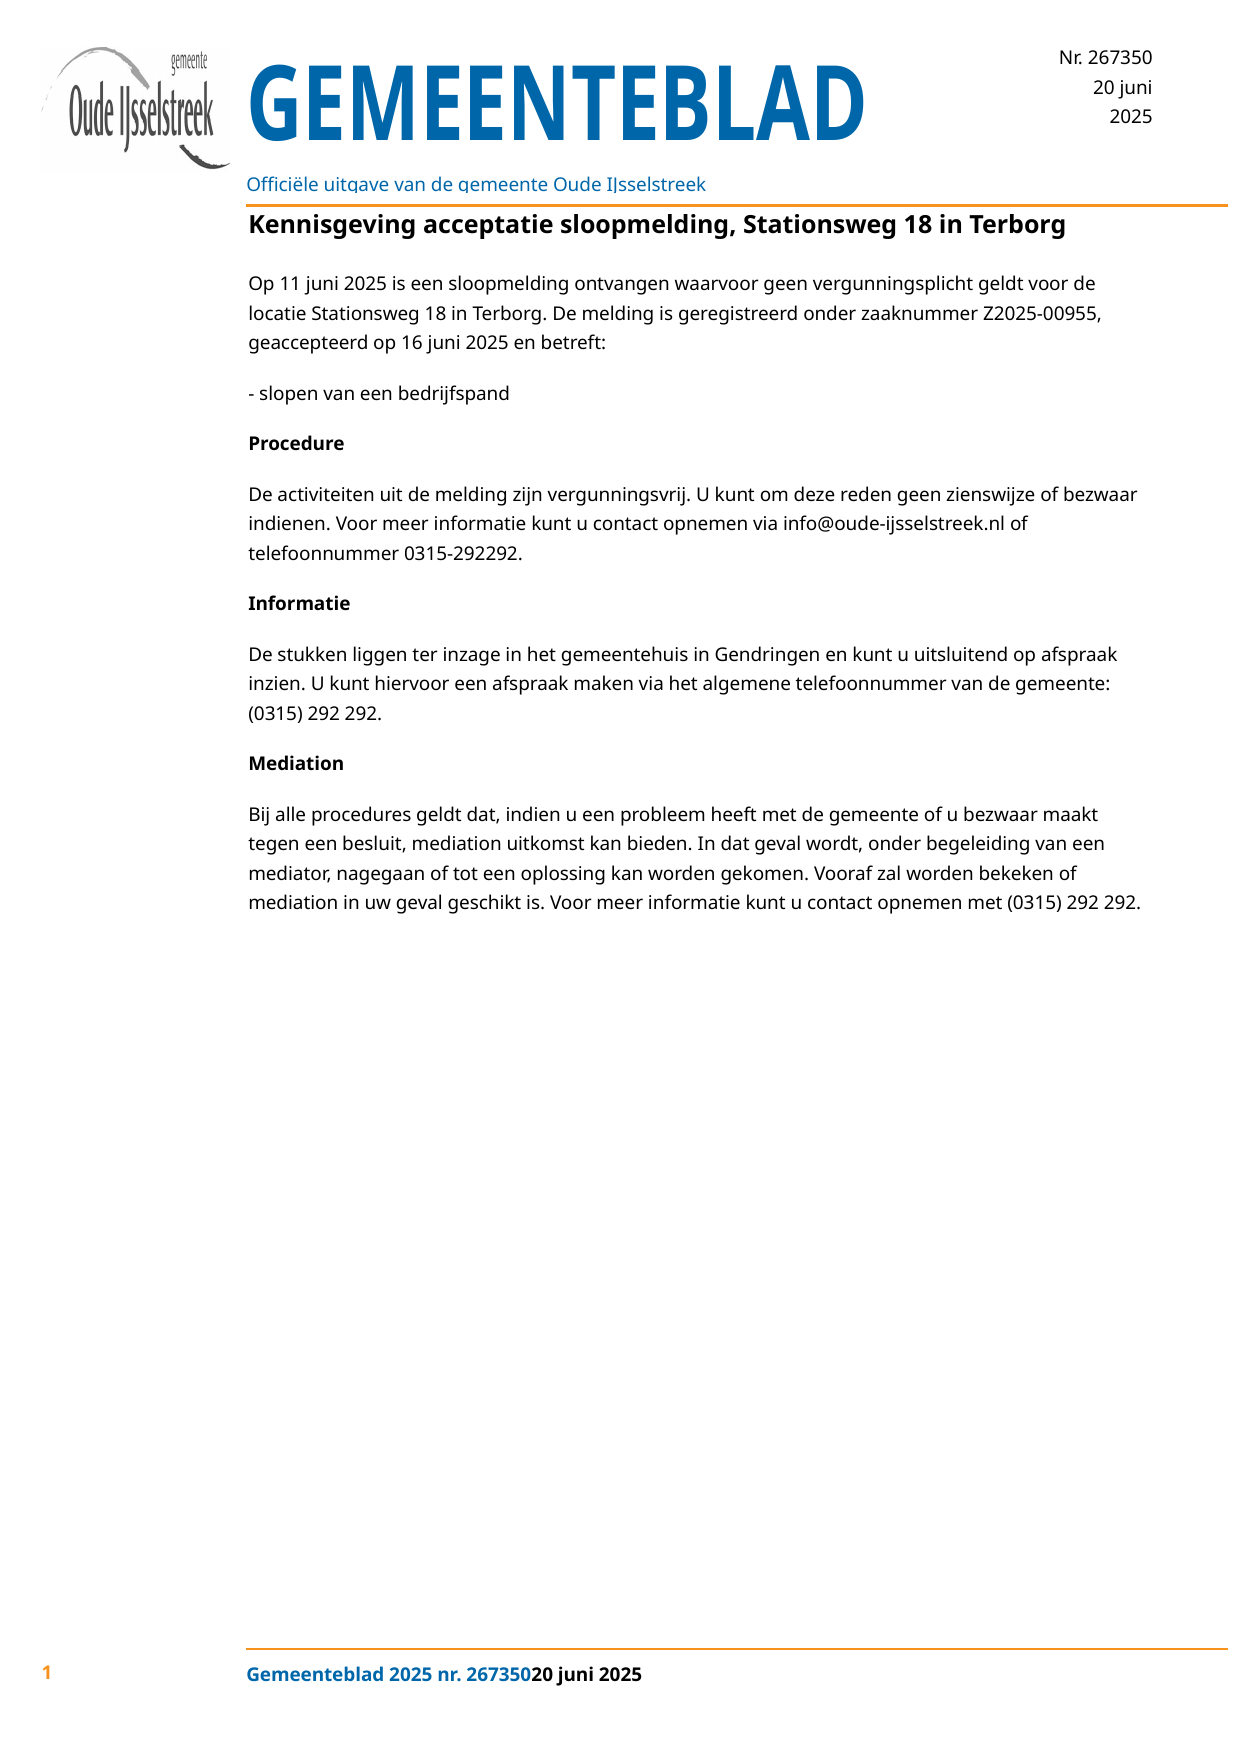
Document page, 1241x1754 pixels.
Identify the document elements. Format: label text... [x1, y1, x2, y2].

text Procedure [248, 430, 1152, 456]
text De activiteiten uit de melding zijn vergunningsvrij. U kunt om deze reden geen zienswijze of bezwaar indienen. Voor meer informatie kunt u contact opnemen via info@oude-ijsselstreek.nl of telefoonnummer 0315-292292. [248, 481, 1152, 566]
text Kennisgeving acceptatie sloopmelding, Stationsweg 18 in Terborg [248, 207, 1152, 241]
text - slopen van een bedrijfspand [248, 380, 1152, 406]
text Mediation [248, 750, 1152, 776]
text De stukken liggen ter inzage in het gemeentehuis in Gendringen en kunt u uitsluitend op afspraak inzien. U kunt hiervoor een afspraak maken via het algemene telefoonnummer van de gemeente: (0315) 292 292. [248, 641, 1152, 726]
text Informatie [248, 590, 1152, 616]
text Bij alle procedures geldt dat, indien u een probleem heeft met de gemeente of u bezwaar maakt tegen een besluit, mediation uitkomst kan bieden. In dat geval wordt, onder begeleiding van een mediator, nagegaan of tot een oplossing kan worden gekomen. Vooraf zal worden bekeken of mediation in uw geval geschikt is. Voor meer informatie kunt u contact opnemen met (0315) 292 292. [248, 801, 1152, 915]
text Op 11 juni 2025 is een sloopmelding ontvangen waarvoor geen vergunningsplicht geldt voor de locatie Stationsweg 18 in Terborg. De melding is geregistreerd onder zaaknummer Z2025-00955, geaccepteerd op 16 juni 2025 en betreft: [248, 270, 1152, 355]
picture [41, 47, 231, 172]
